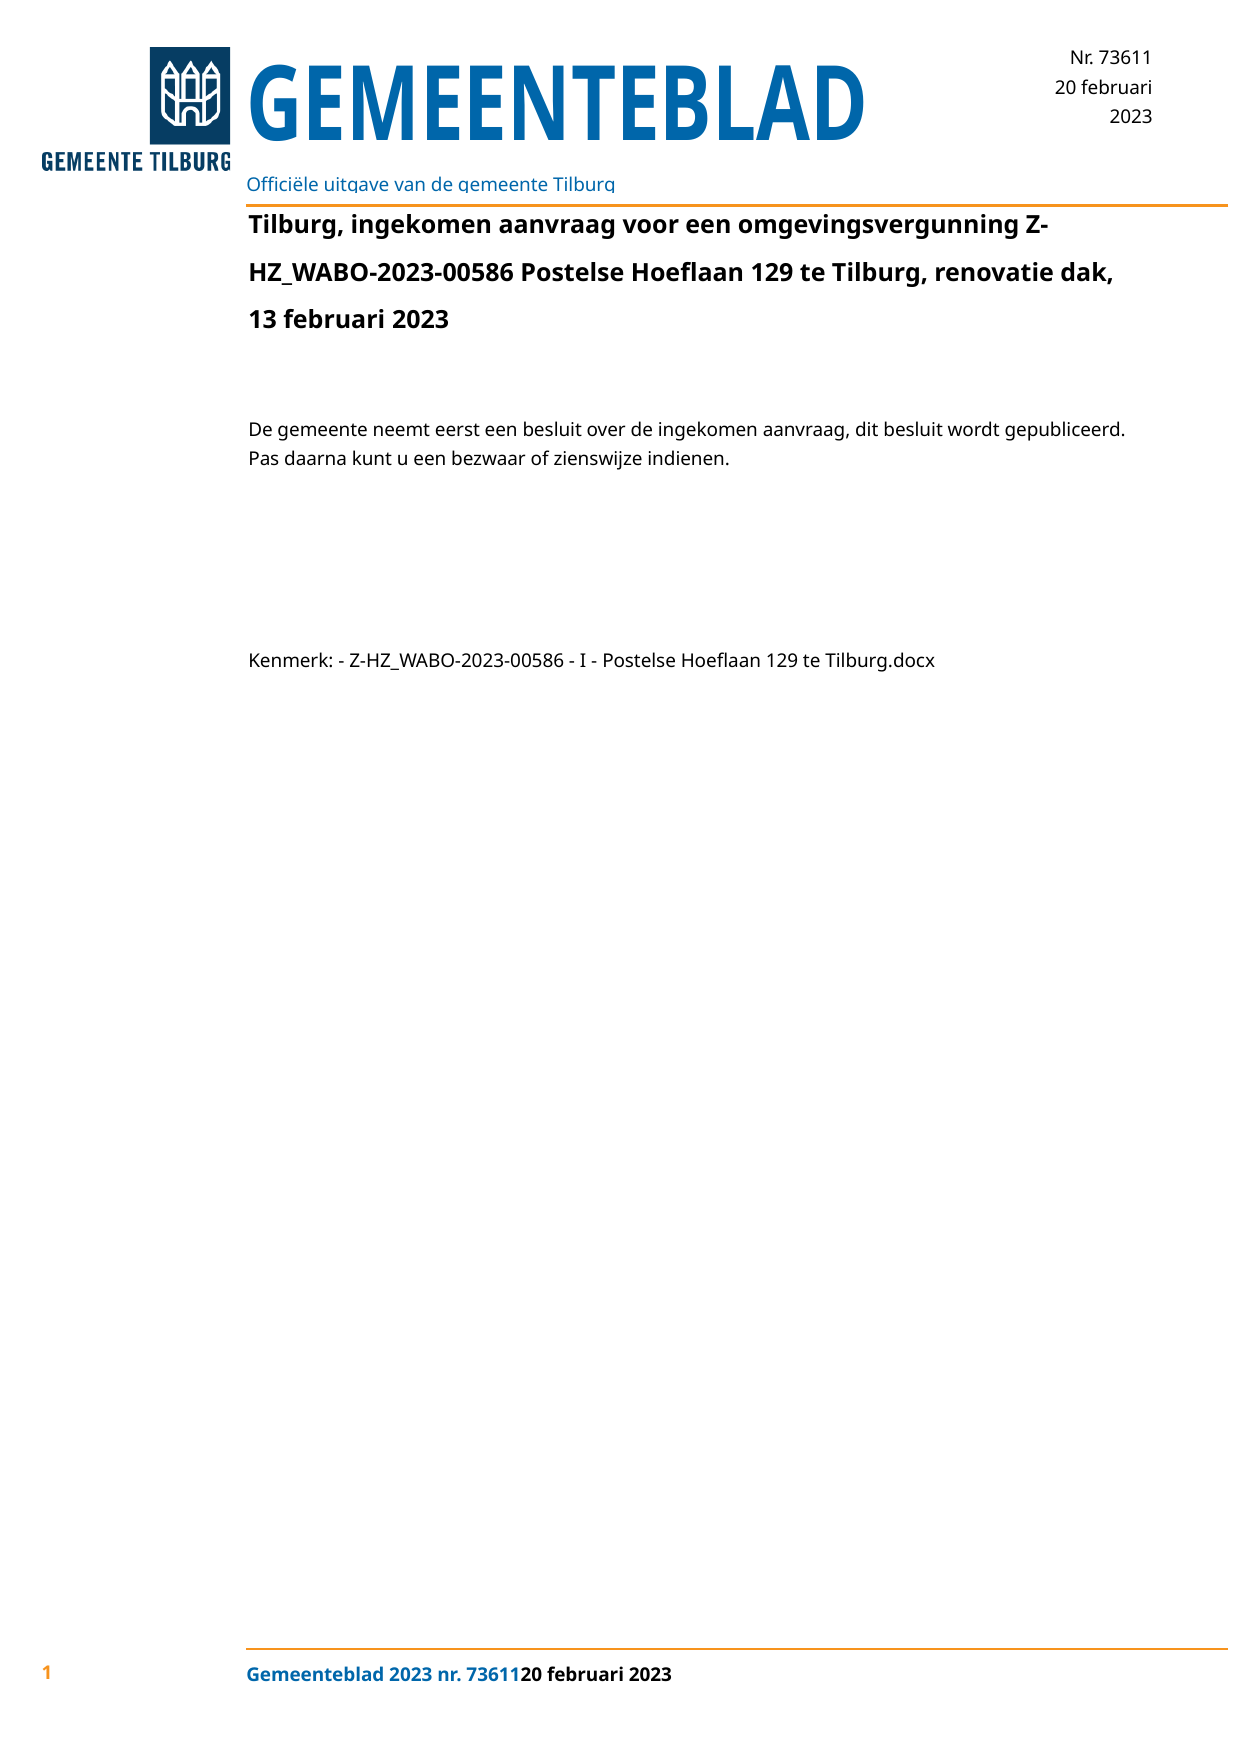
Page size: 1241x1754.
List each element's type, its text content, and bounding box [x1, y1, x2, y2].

text Kenmerk: - Z-HZ_WABO-2023-00586 - I - Postelse Hoeflaan 129 te Tilburg.docx [248, 647, 1152, 673]
text De gemeente neemt eerst een besluit over de ingekomen aanvraag, dit besluit wordt gepubliceerd. Pas daarna kunt u een bezwaar of zienswijze indienen. [248, 416, 1152, 471]
text Tilburg, ingekomen aanvraag voor een omgevingsvergunning Z-HZ_WABO-2023-00586 Postelse Hoeflaan 129 te Tilburg, renovatie dak, 13 februari 2023 [248, 207, 1152, 336]
picture [41, 47, 231, 172]
